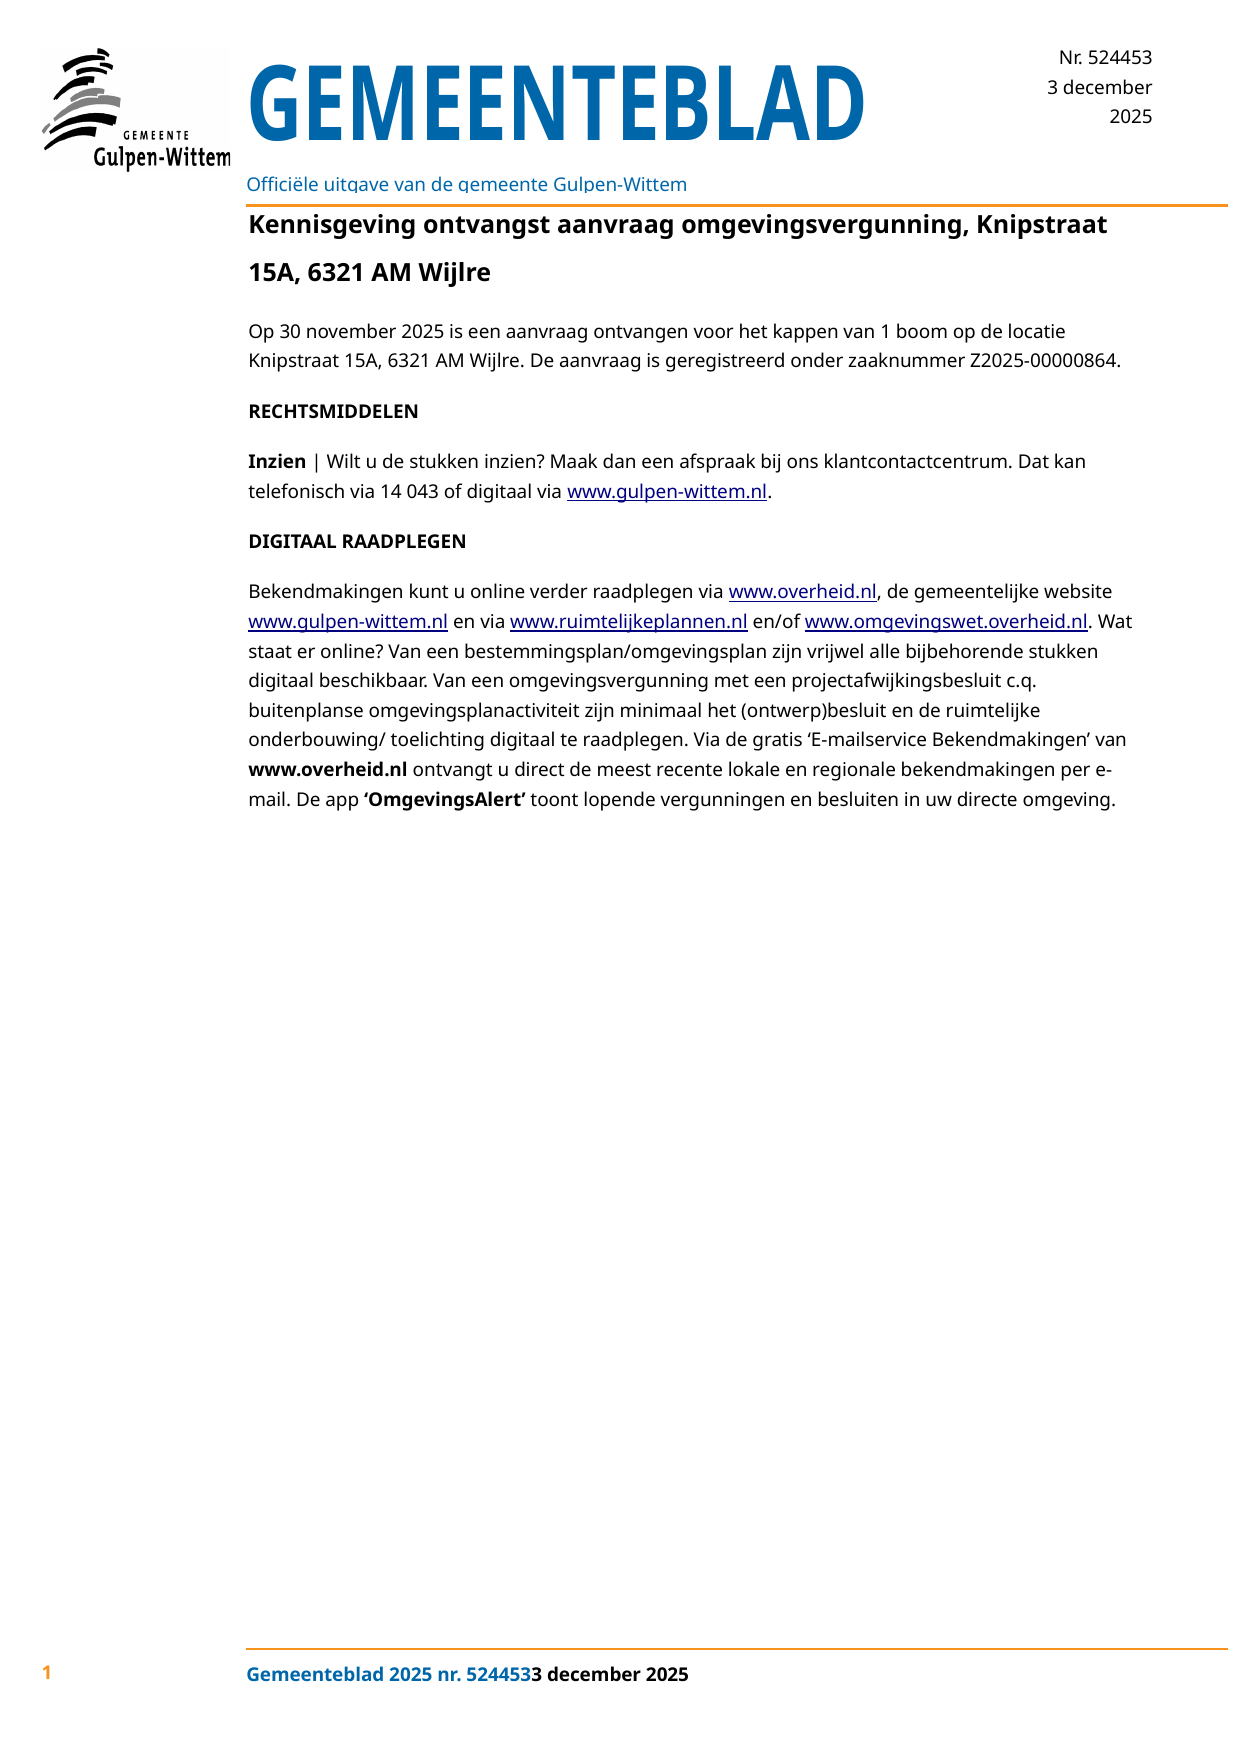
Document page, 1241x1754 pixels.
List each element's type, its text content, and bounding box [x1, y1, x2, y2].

text Op 30 november 2025 is een aanvraag ontvangen voor het kappen van 1 boom op de locatie Knipstraat 15A, 6321 AM Wijlre. De aanvraag is geregistreerd onder zaaknummer Z2025-00000864. [248, 318, 1152, 373]
text RECHTSMIDDELEN [248, 398, 1152, 424]
picture [41, 47, 231, 172]
text Bekendmakingen kunt u online verder raadplegen via www.overheid.nl, de gemeentelijke website www.gulpen-wittem.nl en via www.ruimtelijkeplannen.nl en/of www.omgevingswet.overheid.nl. Wat staat er online? Van een bestemmingsplan/omgevingsplan zijn vrijwel alle bijbehorende stukken digitaal beschikbaar. Van een omgevingsvergunning met een projectafwijkingsbesluit c.q. buitenplanse omgevingsplanactiviteit zijn minimaal het (ontwerp)besluit en de ruimtelijke onderbouwing/ toelichting digitaal te raadplegen. Via de gratis ‘E-mailservice Bekendmakingen’ van www.overheid.nl ontvangt u direct de meest recente lokale en regionale bekendmakingen per e-mail. De app ‘OmgevingsAlert’ toont lopende vergunningen en besluiten in uw directe omgeving. [248, 579, 1152, 812]
text Inzien | Wilt u de stukken inzien? Maak dan een afspraak bij ons klantcontactcentrum. Dat kan telefonisch via 14 043 of digitaal via www.gulpen-wittem.nl. [248, 448, 1152, 504]
text Kennisgeving ontvangst aanvraag omgevingsvergunning, Knipstraat 15A, 6321 AM Wijlre [248, 207, 1152, 288]
text DIGITAAL RAADPLEGEN [248, 528, 1152, 554]
